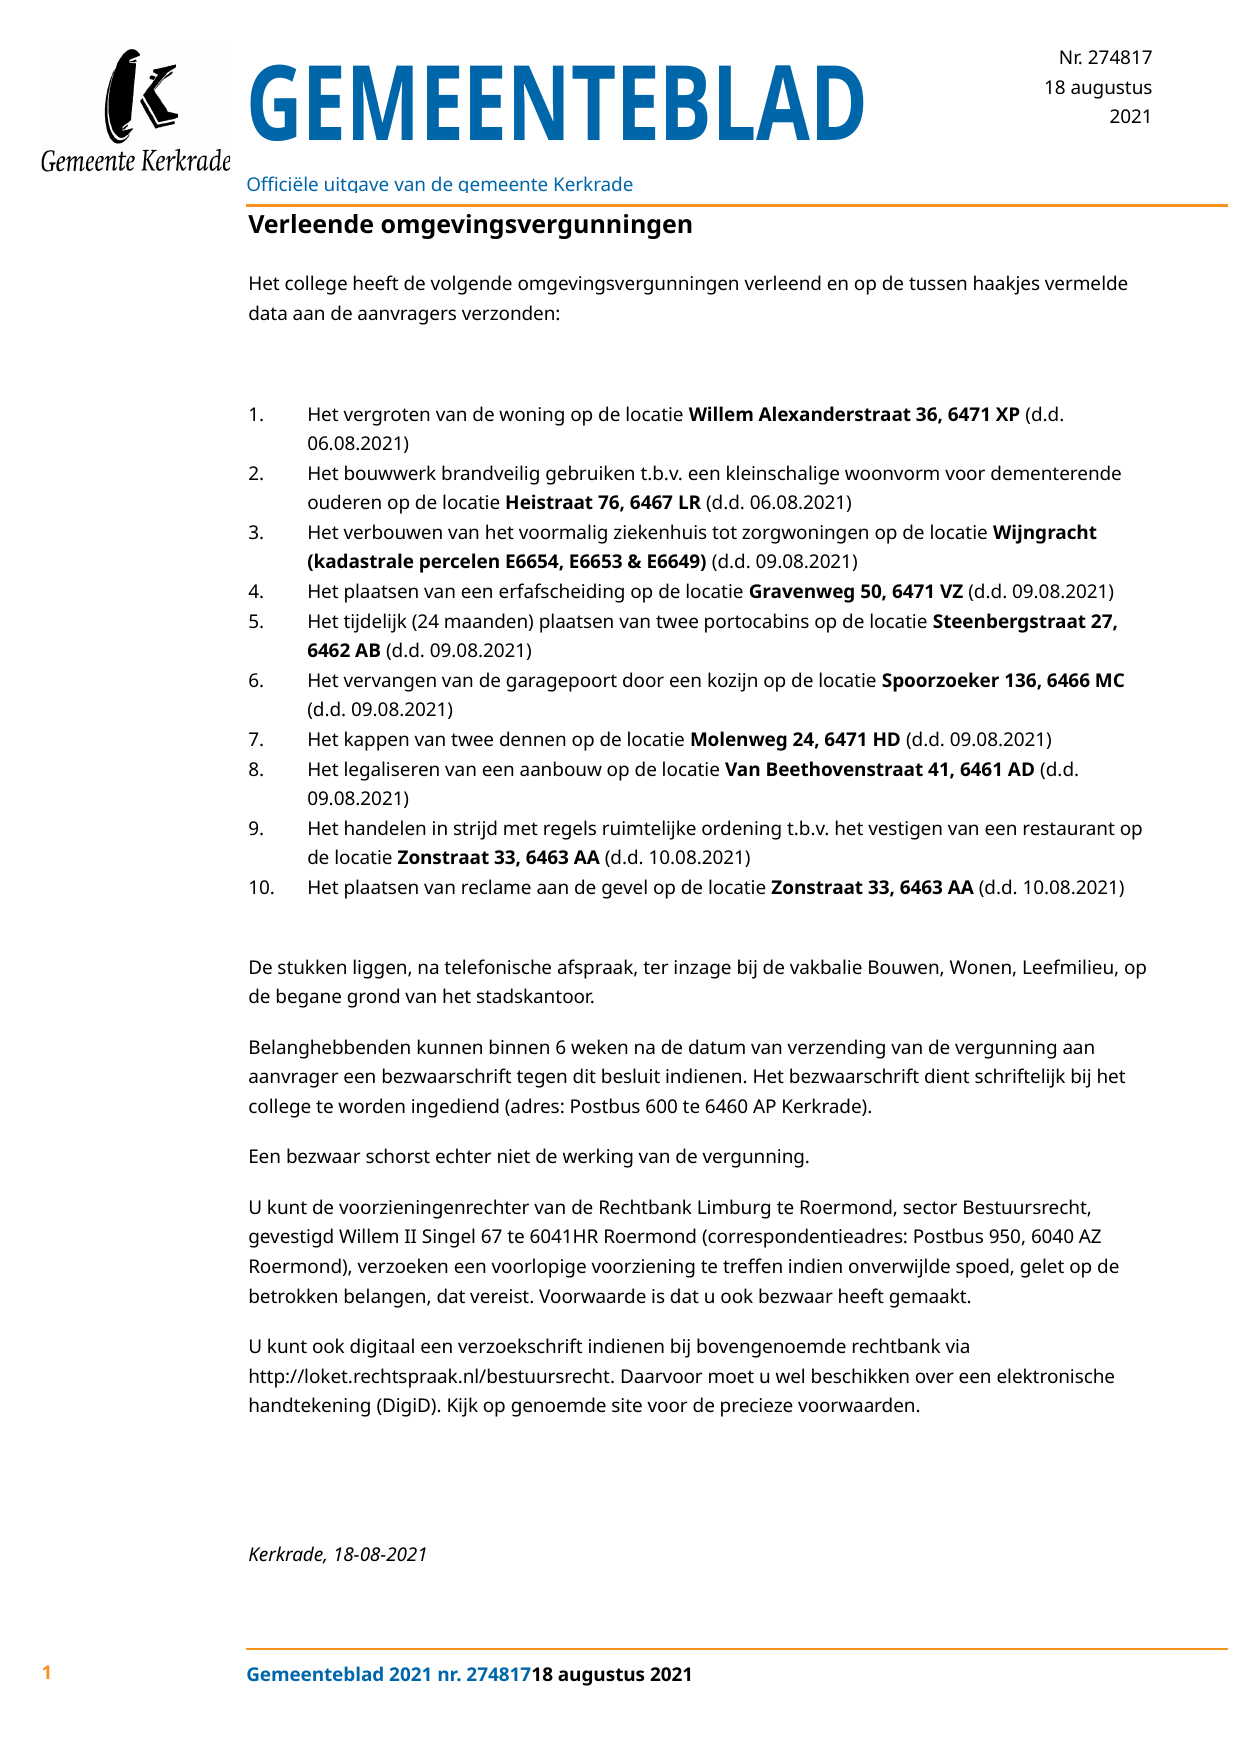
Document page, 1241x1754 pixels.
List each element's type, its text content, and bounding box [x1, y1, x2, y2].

text Belanghebbenden kunnen binnen 6 weken na de datum van verzending van de vergunning aan aanvrager een bezwaarschrift tegen dit besluit indienen. Het bezwaarschrift dient schriftelijk bij het college te worden ingediend (adres: Postbus 600 te 6460 AP Kerkrade). [248, 1034, 1152, 1119]
list Het vervangen van de garagepoort door een kozijn op de locatie Spoorzoeker 136, 6466 MC (d.d. 09.08.2021) [248, 667, 1152, 722]
list Het verbouwen van het voormalig ziekenhuis tot zorgwoningen op de locatie Wijngracht (kadastrale percelen E6654, E6653 & E6649) (d.d. 09.08.2021) [248, 519, 1152, 574]
text Een bezwaar schorst echter niet de werking van de vergunning. [248, 1144, 1152, 1169]
text Verleende omgevingsvergunningen [248, 207, 1152, 241]
text U kunt ook digitaal een verzoekschrift indienen bij bovengenoemde rechtbank via http://loket.rechtspraak.nl/bestuursrecht. Daarvoor moet u wel beschikken over een elektronische handtekening (DigiD). Kijk op genoemde site voor de precieze voorwaarden. [248, 1333, 1152, 1418]
picture [41, 47, 231, 172]
list Het tijdelijk (24 maanden) plaatsen van twee portocabins op de locatie Steenbergstraat 27, 6462 AB (d.d. 09.08.2021) [248, 608, 1152, 663]
list Het vergroten van de woning op de locatie Willem Alexanderstraat 36, 6471 XP (d.d. 06.08.2021) [248, 401, 1152, 456]
list Het kappen van twee dennen op de locatie Molenweg 24, 6471 HD (d.d. 09.08.2021) [248, 726, 1152, 752]
list Het handelen in strijd met regels ruimtelijke ordening t.b.v. het vestigen van een restaurant op de locatie Zonstraat 33, 6463 AA (d.d. 10.08.2021) [248, 815, 1152, 870]
text De stukken liggen, na telefonische afspraak, ter inzage bij de vakbalie Bouwen, Wonen, Leefmilieu, op de begane grond van het stadskantoor. [248, 954, 1152, 1009]
text Het college heeft de volgende omgevingsvergunningen verleend en op de tussen haakjes vermelde data aan de aanvragers verzonden: [248, 270, 1152, 326]
list Het plaatsen van reclame aan de gevel op de locatie Zonstraat 33, 6463 AA (d.d. 10.08.2021) [248, 874, 1152, 900]
text U kunt de voorzieningenrechter van de Rechtbank Limburg te Roermond, sector Bestuursrecht, gevestigd Willem II Singel 67 te 6041HR Roermond (correspondentieadres: Postbus 950, 6040 AZ Roermond), verzoeken een voorlopige voorziening te treffen indien onverwijlde spoed, gelet op de betrokken belangen, dat vereist. Voorwaarde is dat u ook bezwaar heeft gemaakt. [248, 1194, 1152, 1308]
list Het plaatsen van een erfafscheiding op de locatie Gravenweg 50, 6471 VZ (d.d. 09.08.2021) [248, 578, 1152, 604]
list Het legaliseren van een aanbouw op de locatie Van Beethovenstraat 41, 6461 AD (d.d. 09.08.2021) [248, 756, 1152, 811]
list Het bouwwerk brandveilig gebruiken t.b.v. een kleinschalige woonvorm voor dementerende ouderen op de locatie Heistraat 76, 6467 LR (d.d. 06.08.2021) [248, 460, 1152, 515]
text Kerkrade, 18-08-2021 [248, 1541, 1152, 1567]
